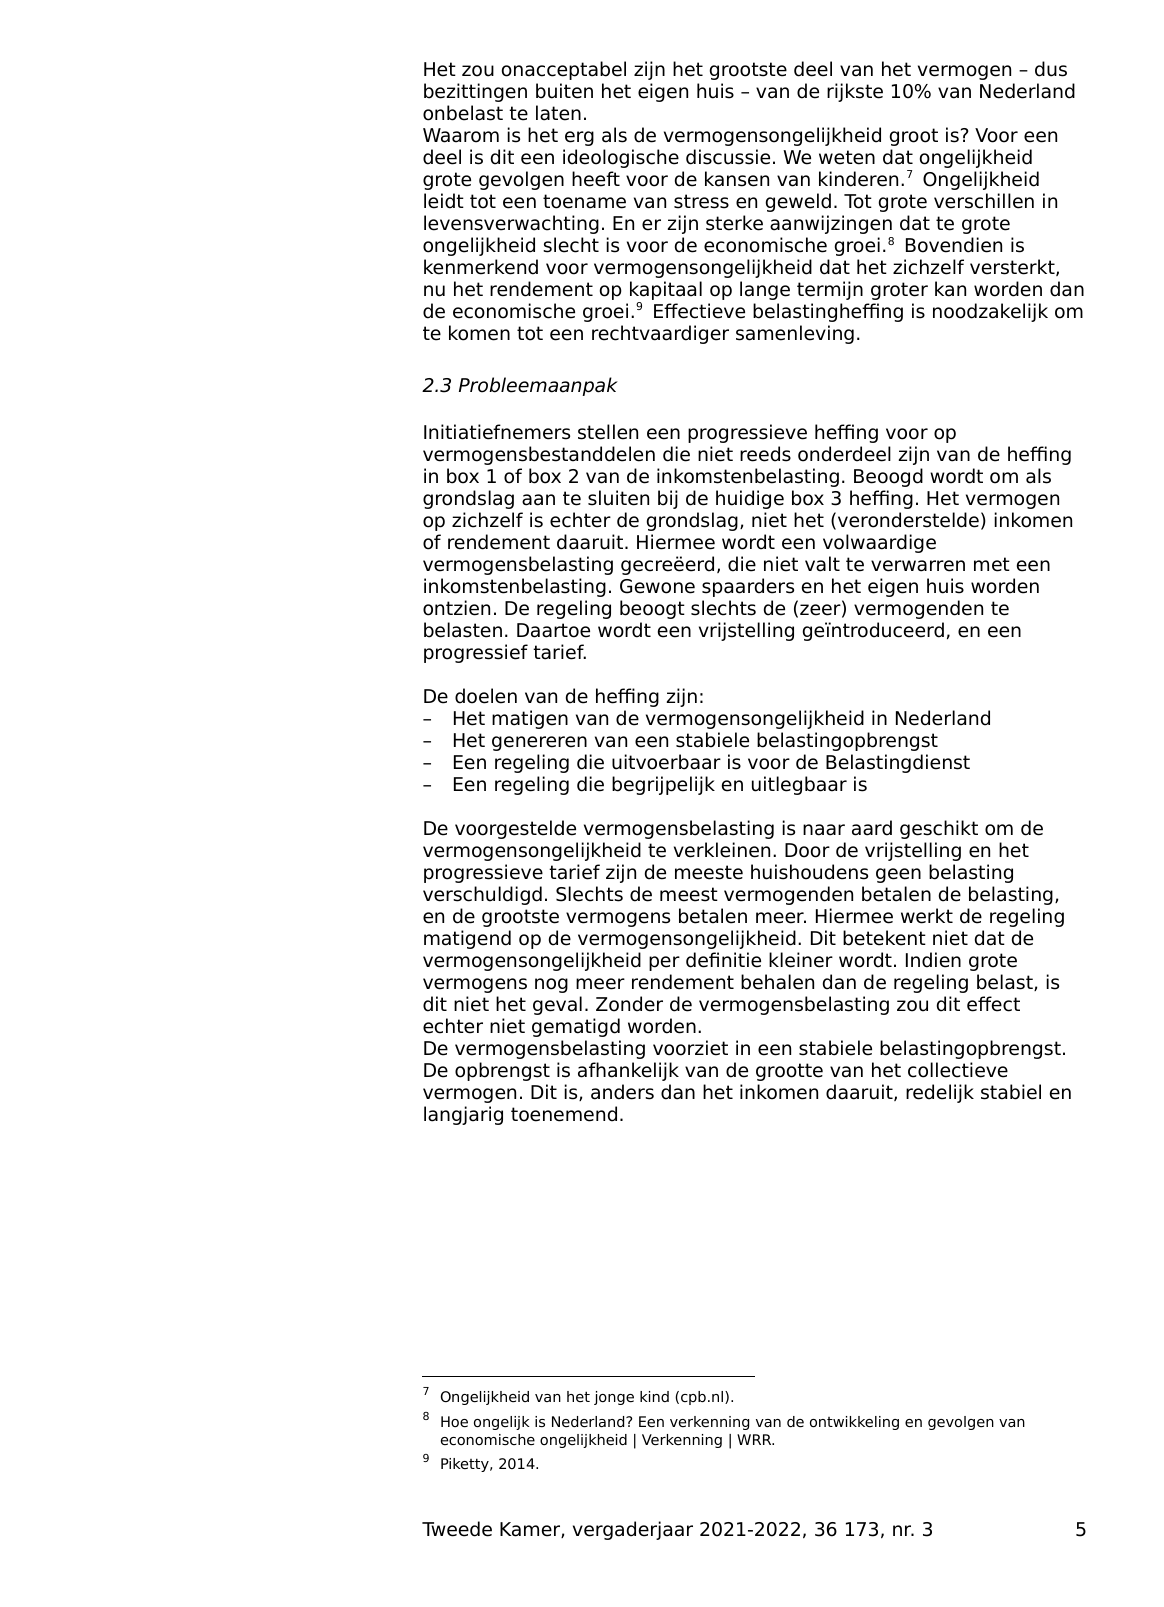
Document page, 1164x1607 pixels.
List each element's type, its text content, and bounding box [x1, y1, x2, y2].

text Piketty, 2014. [422, 1452, 1087, 1474]
text Waarom is het erg als de vermogensongelijkheid groot is? Voor een deel is dit een ideologische discussie. We weten dat ongelijkheid grote gevolgen heeft voor de kansen van kinderen. Ongelijkheid leidt tot een toename van stress en geweld. Tot grote verschillen in levensverwachting. En er zijn sterke aanwijzingen dat te grote ongelijkheid slecht is voor de economische groei. Bovendien is kenmerkend voor vermogensongelijkheid dat het zichzelf versterkt, nu het rendement op kapitaal op lange termijn groter kan worden dan de economische groei. Effectieve belastingheffing is noodzakelijk om te komen tot een rechtvaardiger samenleving. [422, 125, 1087, 345]
text – Het matigen van de vermogensongelijkheid in Nederland [422, 708, 1087, 730]
text Initiatiefnemers stellen een progressieve heffing voor op vermogensbestanddelen die niet reeds onderdeel zijn van de heffing in box 1 of box 2 van de inkomstenbelasting. Beoogd wordt om als grondslag aan te sluiten bij de huidige box 3 heffing. Het vermogen op zichzelf is echter de grondslag, niet het (veronderstelde) inkomen of rendement daaruit. Hiermee wordt een volwaardige vermogensbelasting gecreëerd, die niet valt te verwarren met een inkomstenbelasting. Gewone spaarders en het eigen huis worden ontzien. De regeling beoogt slechts de (zeer) vermogenden te belasten. Daartoe wordt een vrijstelling geïntroduceerd, en een progressief tarief. [422, 422, 1087, 663]
text Ongelijkheid van het jonge kind (cpb.nl). [422, 1385, 1087, 1407]
subtitle 2.3 Probleemaanpak [422, 375, 1087, 397]
text De doelen van de heffing zijn: [422, 686, 1087, 708]
text De voorgestelde vermogensbelasting is naar aard geschikt om de vermogensongelijkheid te verkleinen. Door de vrijstelling en het progressieve tarief zijn de meeste huishoudens geen belasting verschuldigd. Slechts de meest vermogenden betalen de belasting, en de grootste vermogens betalen meer. Hiermee werkt de regeling matigend op de vermogensongelijkheid. Dit betekent niet dat de vermogensongelijkheid per definitie kleiner wordt. Indien grote vermogens nog meer rendement behalen dan de regeling belast, is dit niet het geval. Zonder de vermogensbelasting zou dit effect echter niet gematigd worden. [422, 818, 1087, 1038]
text De vermogensbelasting voorziet in een stabiele belastingopbrengst. De opbrengst is afhankelijk van de grootte van het collectieve vermogen. Dit is, anders dan het inkomen daaruit, redelijk stabiel en langjarig toenemend. [422, 1038, 1087, 1126]
text – Een regeling die begrijpelijk en uitlegbaar is [422, 774, 1087, 796]
text Hoe ongelijk is Nederland? Een verkenning van de ontwikkeling en gevolgen van economische ongelijkheid | Verkenning | WRR. [422, 1410, 1087, 1449]
text – Een regeling die uitvoerbaar is voor de Belastingdienst [422, 752, 1087, 774]
text Het zou onacceptabel zijn het grootste deel van het vermogen – dus bezittingen buiten het eigen huis – van de rijkste 10% van Nederland onbelast te laten. [422, 59, 1087, 125]
text – Het genereren van een stabiele belastingopbrengst [422, 730, 1087, 752]
